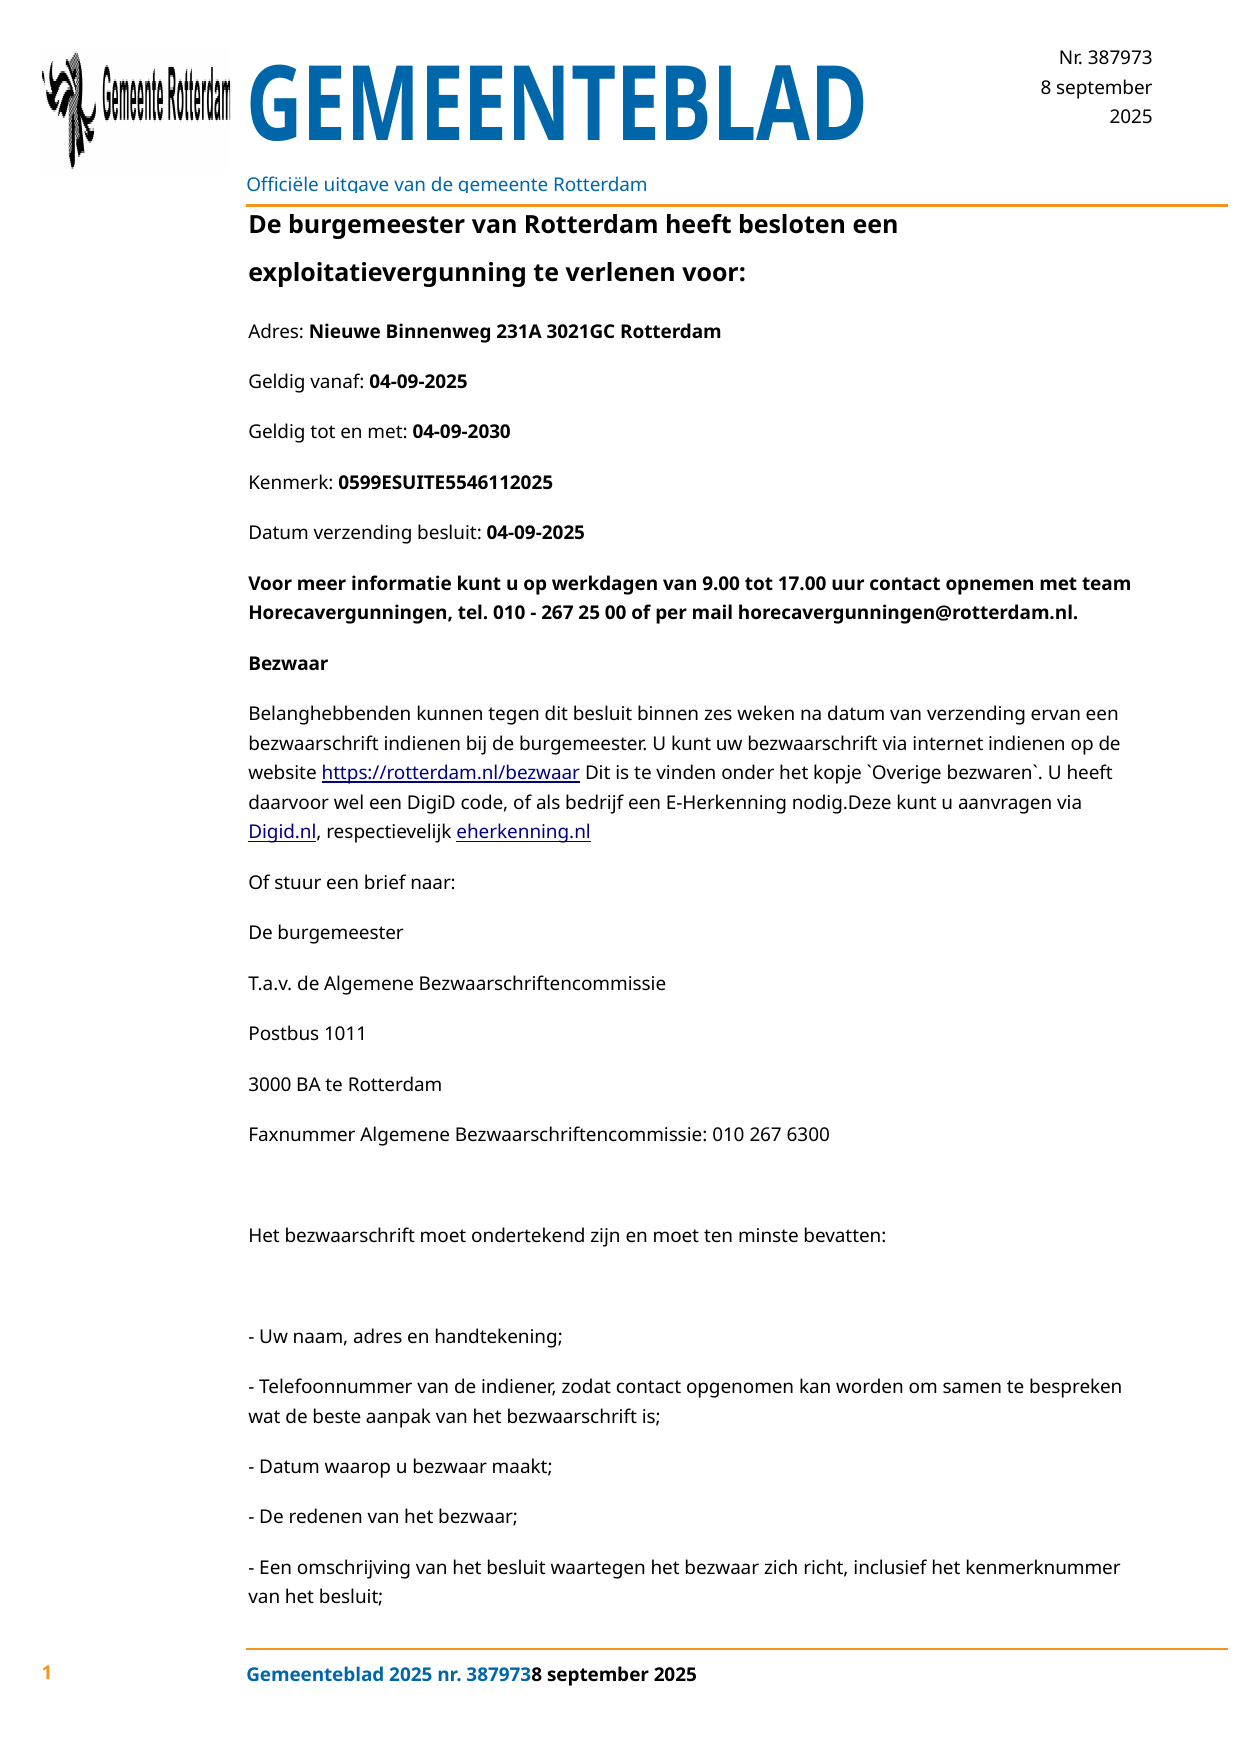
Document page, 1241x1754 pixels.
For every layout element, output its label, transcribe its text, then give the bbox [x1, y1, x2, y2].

text Belanghebbenden kunnen tegen dit besluit binnen zes weken na datum van verzending ervan een bezwaarschrift indienen bij de burgemeester. U kunt uw bezwaarschrift via internet indienen op de website https://rotterdam.nl/bezwaar Dit is te vinden onder het kopje `Overige bezwaren`. U heeft daarvoor wel een DigiD code, of als bedrijf een E-Herkenning nodig.Deze kunt u aanvragen via Digid.nl, respectievelijk eherkenning.nl [248, 700, 1152, 844]
text Of stuur een brief naar: [248, 869, 1152, 895]
text - Datum waarop u bezwaar maakt; [248, 1453, 1152, 1479]
text De burgemeester van Rotterdam heeft besloten een exploitatievergunning te verlenen voor: [248, 207, 1152, 288]
text - Een omschrijving van het besluit waartegen het bezwaar zich richt, inclusief het kenmerknummer van het besluit; [248, 1554, 1152, 1609]
text Datum verzending besluit: 04-09-2025 [248, 519, 1152, 545]
text Geldig tot en met: 04-09-2030 [248, 419, 1152, 444]
text Kenmerk: 0599ESUITE5546112025 [248, 469, 1152, 495]
text Het bezwaarschrift moet ondertekend zijn en moet ten minste bevatten: [248, 1222, 1152, 1248]
text - Uw naam, adres en handtekening; [248, 1323, 1152, 1349]
text Geldig vanaf: 04-09-2025 [248, 368, 1152, 394]
text - De redenen van het bezwaar; [248, 1504, 1152, 1529]
text Faxnummer Algemene Bezwaarschriftencommissie: 010 267 6300 [248, 1121, 1152, 1147]
text Voor meer informatie kunt u op werkdagen van 9.00 tot 17.00 uur contact opnemen met team Horecavergunningen, tel. 010 - 267 25 00 of per mail horecavergunningen@rotterdam.nl. [248, 570, 1152, 625]
text Bezwaar [248, 650, 1152, 676]
picture [41, 47, 231, 172]
text Postbus 1011 [248, 1020, 1152, 1046]
text Adres: Nieuwe Binnenweg 231A 3021GC Rotterdam [248, 318, 1152, 344]
text T.a.v. de Algemene Bezwaarschriftencommissie [248, 970, 1152, 996]
text - Telefoonnummer van de indiener, zodat contact opgenomen kan worden om samen te bespreken wat de beste aanpak van het bezwaarschrift is; [248, 1373, 1152, 1429]
text 3000 BA te Rotterdam [248, 1071, 1152, 1097]
text De burgemeester [248, 919, 1152, 945]
